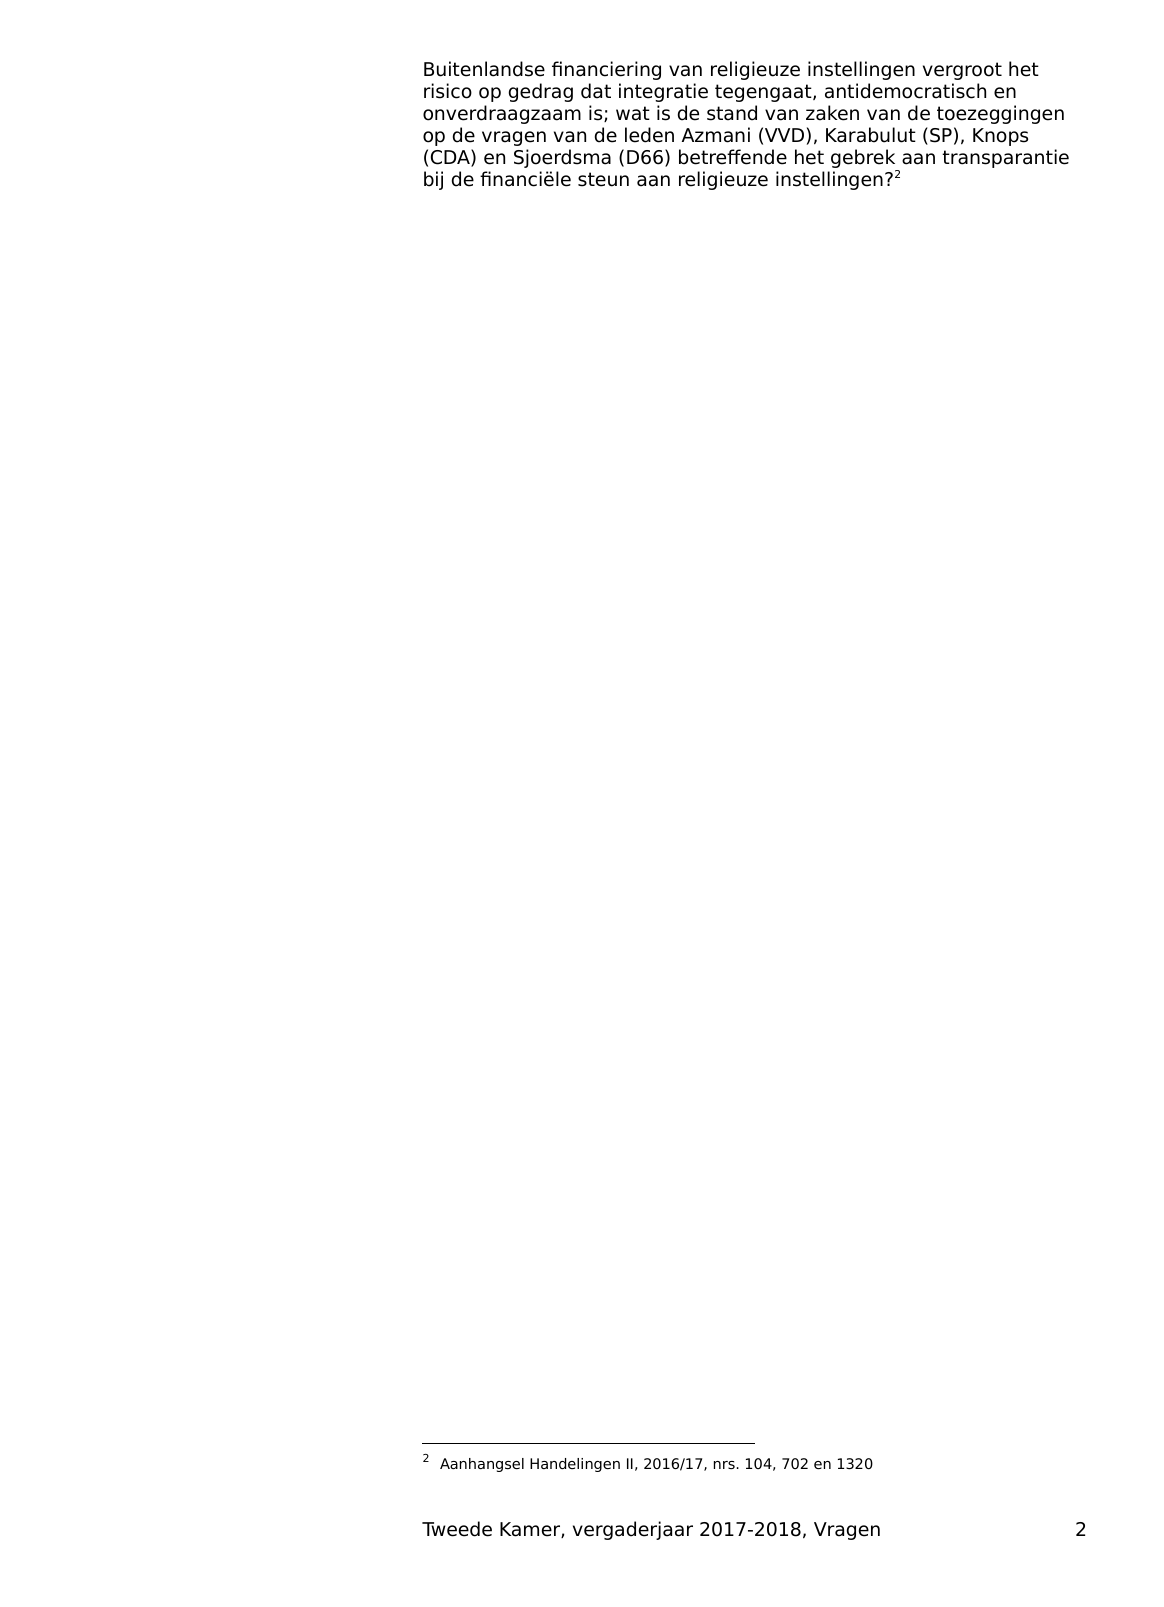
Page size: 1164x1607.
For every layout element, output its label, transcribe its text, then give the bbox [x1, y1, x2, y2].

text Buitenlandse financiering van religieuze instellingen vergroot het risico op gedrag dat integratie tegengaat, antidemocratisch en onverdraagzaam is; wat is de stand van zaken van de toezeggingen op de vragen van de leden Azmani (VVD), Karabulut (SP), Knops (CDA) en Sjoerdsma (D66) betreffende het gebrek aan transparantie bij de financiële steun aan religieuze instellingen? [422, 59, 1087, 191]
text Aanhangsel Handelingen II, 2016/17, nrs. 104, 702 en 1320 [422, 1452, 1087, 1474]
